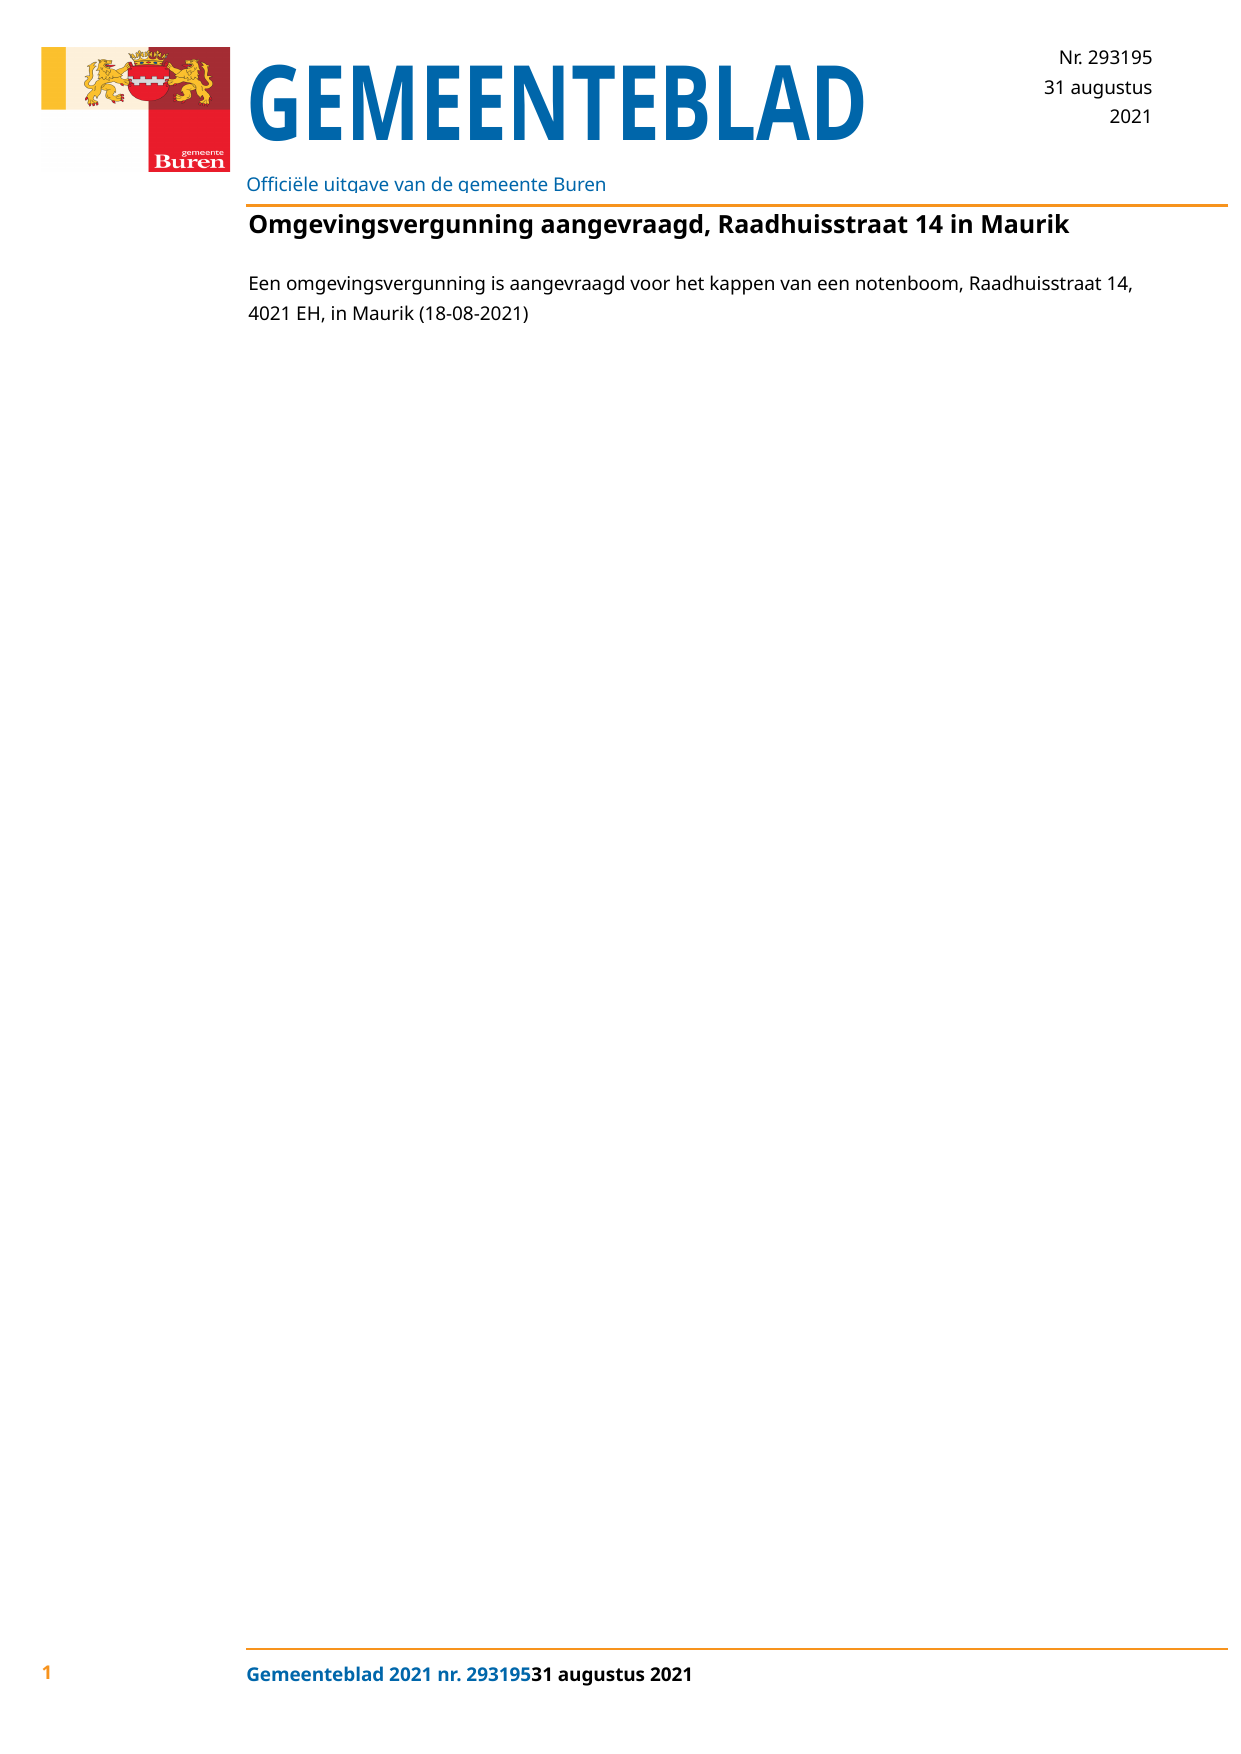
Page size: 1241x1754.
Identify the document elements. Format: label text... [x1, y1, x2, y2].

text Een omgevingsvergunning is aangevraagd voor het kappen van een notenboom, Raadhuisstraat 14, 4021 EH, in Maurik (18-08-2021) [248, 270, 1152, 326]
text Omgevingsvergunning aangevraagd, Raadhuisstraat 14 in Maurik [248, 207, 1152, 241]
picture [41, 47, 231, 172]
